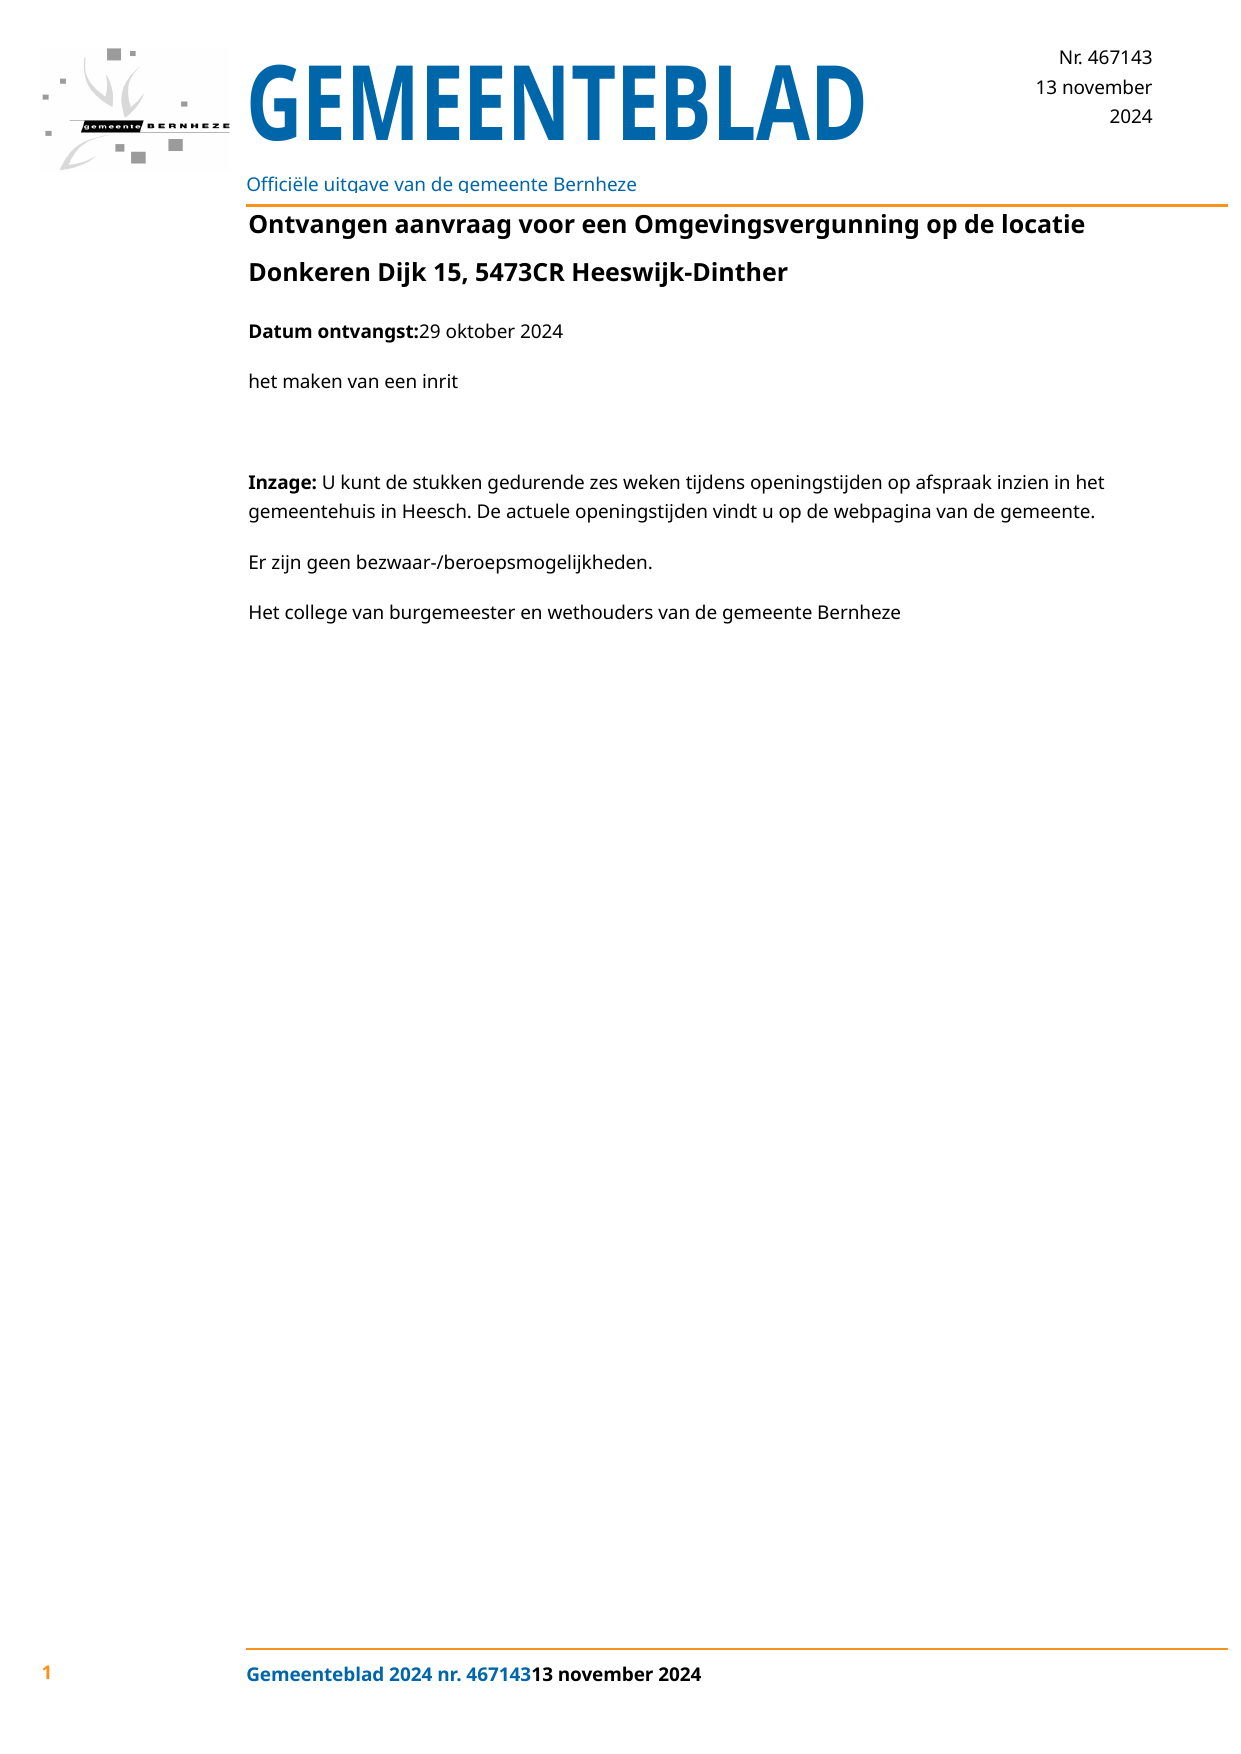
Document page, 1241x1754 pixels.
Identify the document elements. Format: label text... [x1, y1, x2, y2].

text Er zijn geen bezwaar-/beroepsmogelijkheden. [248, 549, 1152, 575]
text Ontvangen aanvraag voor een Omgevingsvergunning op de locatie Donkeren Dijk 15, 5473CR Heeswijk-Dinther [248, 207, 1152, 288]
text het maken van een inrit [248, 368, 1152, 394]
picture [41, 47, 231, 172]
text Het college van burgemeester en wethouders van de gemeente Bernheze [248, 599, 1152, 625]
text Datum ontvangst:29 oktober 2024 [248, 318, 1152, 344]
text Inzage: U kunt de stukken gedurende zes weken tijdens openingstijden op afspraak inzien in het gemeentehuis in Heesch. De actuele openingstijden vindt u op de webpagina van de gemeente. [248, 469, 1152, 524]
